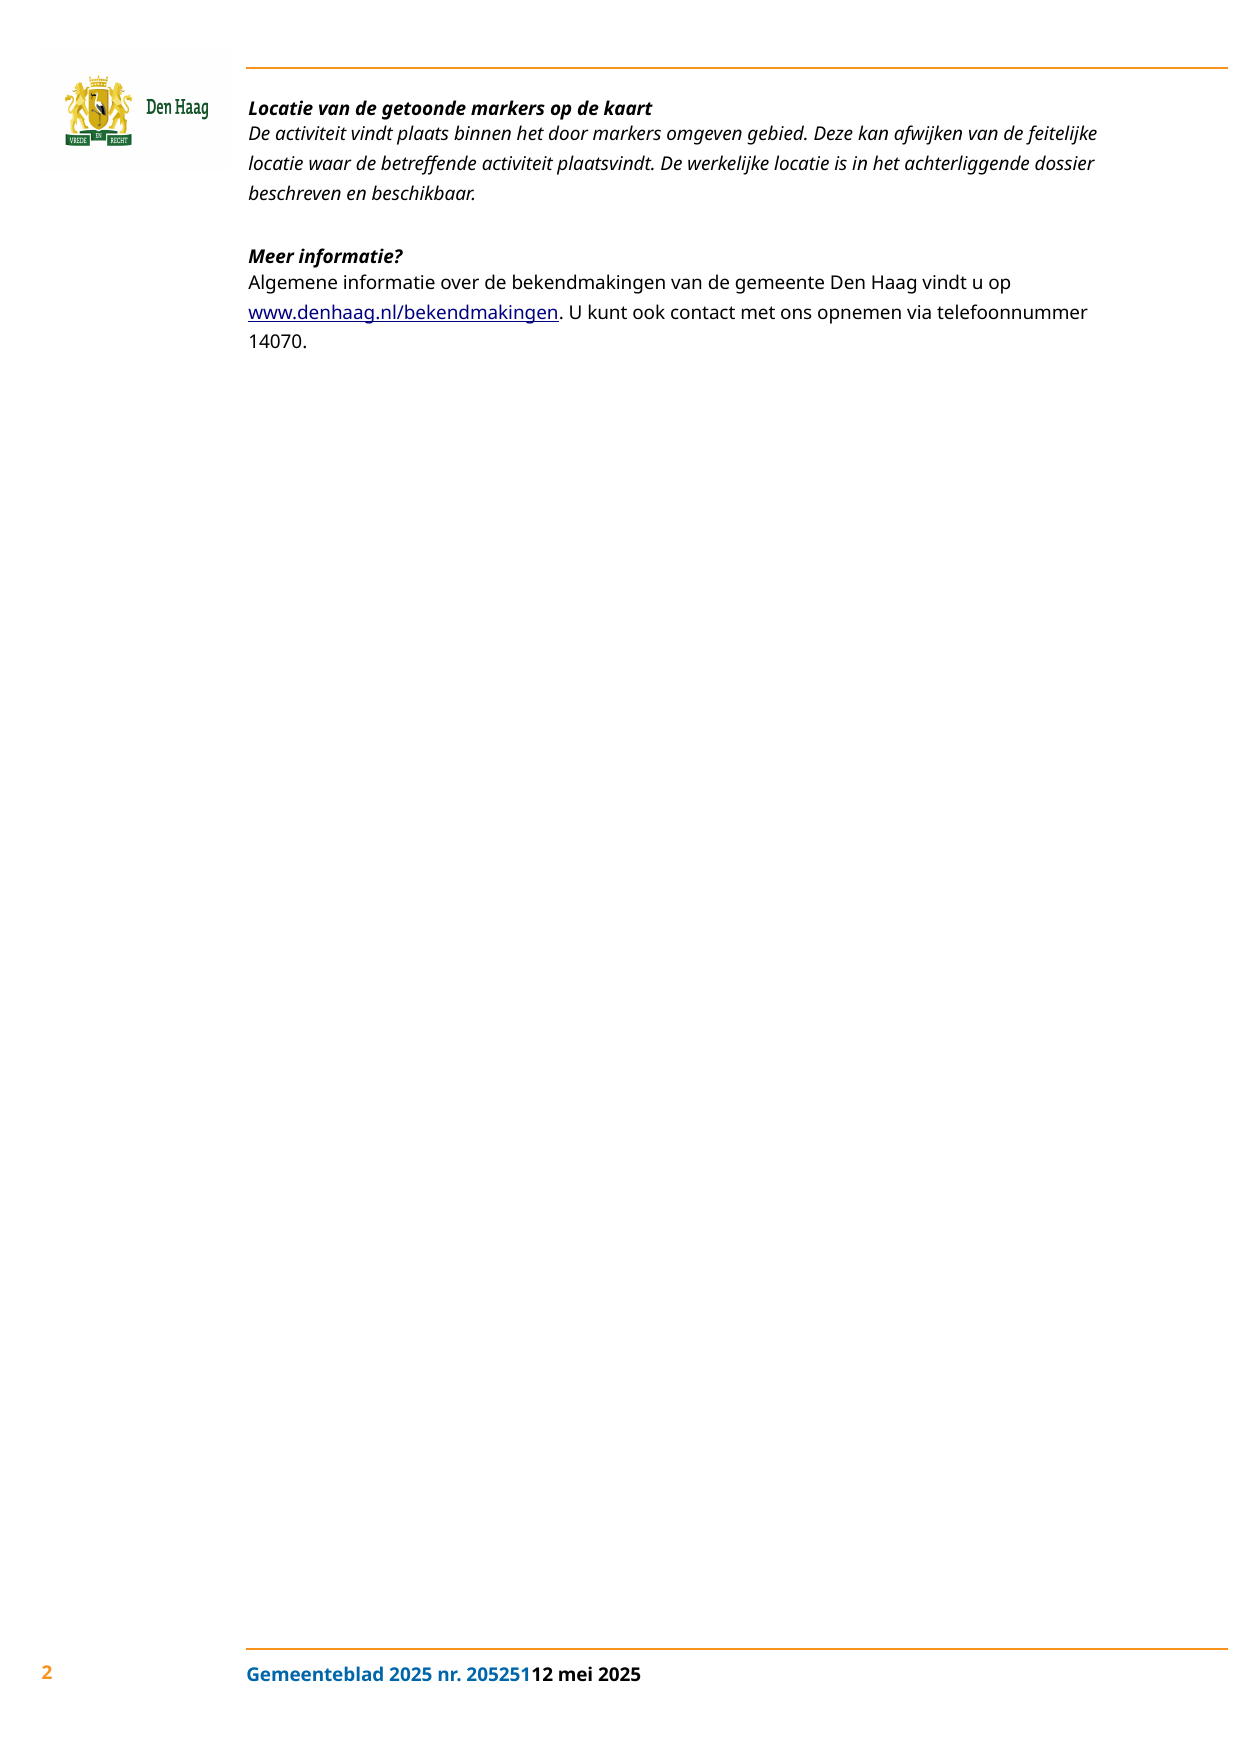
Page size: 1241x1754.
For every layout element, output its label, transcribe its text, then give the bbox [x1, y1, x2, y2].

text Algemene informatie over de bekendmakingen van de gemeente Den Haag vindt u op www.denhaag.nl/bekendmakingen. U kunt ook contact met ons opnemen via telefoonnummer 14070. [248, 269, 1152, 354]
text Locatie van de getoonde markers op de kaart [248, 95, 1152, 121]
text Meer informatie? [248, 244, 1152, 269]
text De activiteit vindt plaats binnen het door markers omgeven gebied. Deze kan afwijken van de feitelijke locatie waar de betreffende activiteit plaatsvindt. De werkelijke locatie is in het achterliggende dossier beschreven en beschikbaar. [248, 121, 1152, 205]
picture [41, 47, 231, 172]
